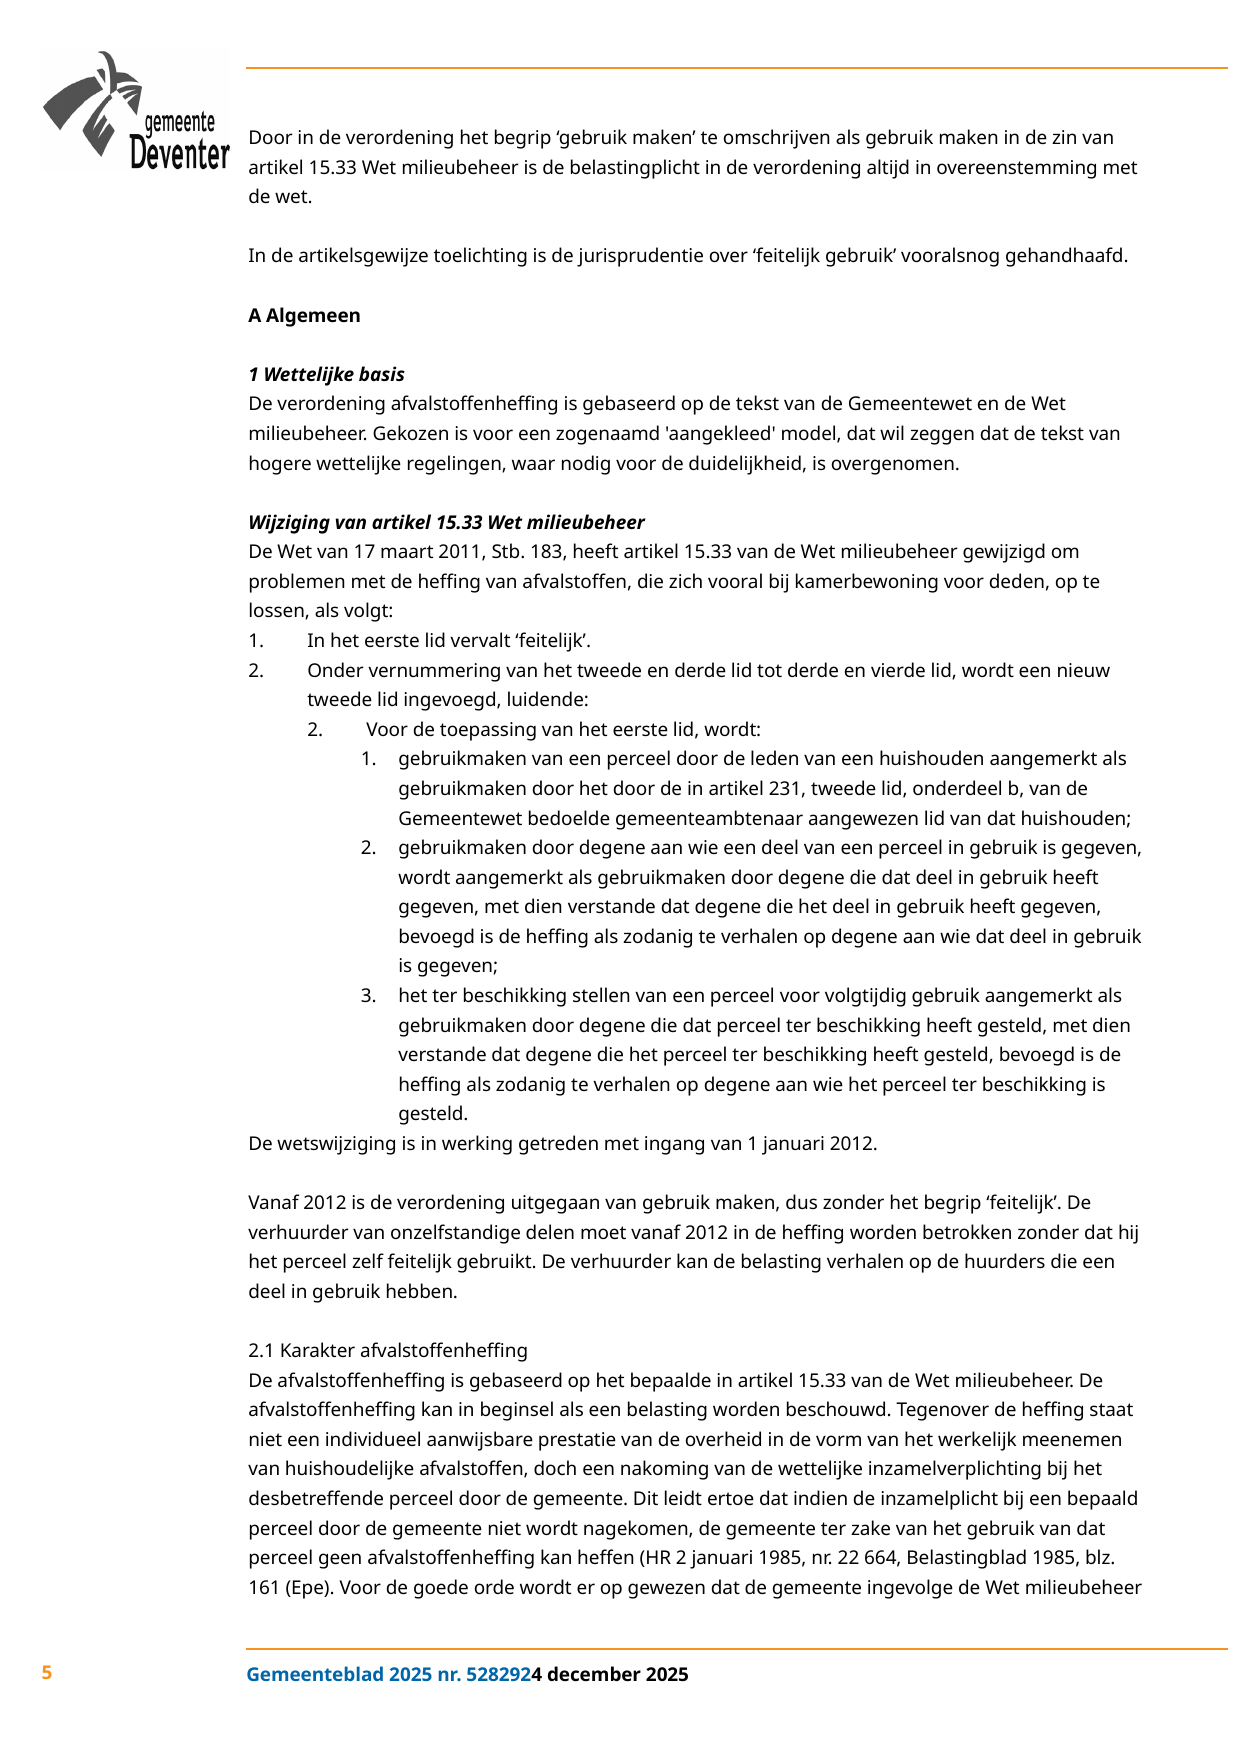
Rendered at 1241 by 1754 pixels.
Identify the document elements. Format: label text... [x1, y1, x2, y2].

text Vanaf 2012 is de verordening uitgegaan van gebruik maken, dus zonder het begrip ‘feitelijk’. De verhuurder van onzelfstandige delen moet vanaf 2012 in de heffing worden betrokken zonder dat hij het perceel zelf feitelijk gebruikt. De verhuurder kan de belasting verhalen op de huurders die een deel in gebruik hebben. [248, 1189, 1152, 1304]
list Onder vernummering van het tweede en derde lid tot derde en vierde lid, wordt een nieuw tweede lid ingevoegd, luidende: [248, 657, 1152, 712]
list Voor de toepassing van het eerste lid, wordt: [307, 716, 1152, 742]
text Wijziging van artikel 15.33 Wet milieubeheer [248, 509, 1152, 535]
text A Algemeen [248, 302, 1152, 328]
text 2.1 Karakter afvalstoffenheffing [248, 1337, 1152, 1363]
text De wetswijziging is in werking getreden met ingang van 1 januari 2012. [248, 1130, 1152, 1156]
list het ter beschikking stellen van een perceel voor volgtijdig gebruik aangemerkt als gebruikmaken door degene die dat perceel ter beschikking heeft gesteld, met dien verstande dat degene die het perceel ter beschikking heeft gesteld, bevoegd is de heffing als zodanig te verhalen op degene aan wie het perceel ter beschikking is gesteld. [361, 982, 1152, 1126]
text Door in de verordening het begrip ‘gebruik maken’ te omschrijven als gebruik maken in de zin van artikel 15.33 Wet milieubeheer is de belastingplicht in de verordening altijd in overeenstemming met de wet. [248, 124, 1152, 209]
text De afvalstoffenheffing is gebaseerd op het bepaalde in artikel 15.33 van de Wet milieubeheer. De afvalstoffenheffing kan in beginsel als een belasting worden beschouwd. Tegenover de heffing staat niet een individueel aanwijsbare prestatie van de overheid in de vorm van het werkelijk meenemen van huishoudelijke afvalstoffen, doch een nakoming van de wettelijke inzamelverplichting bij het desbetreffende perceel door de gemeente. Dit leidt ertoe dat indien de inzamelplicht bij een bepaald perceel door de gemeente niet wordt nagekomen, de gemeente ter zake van het gebruik van dat perceel geen afvalstoffenheffing kan heffen (HR 2 januari 1985, nr. 22 664, Belastingblad 1985, blz. 161 (Epe). Voor de goede orde wordt er op gewezen dat de gemeente ingevolge de Wet milieubeheer [248, 1367, 1152, 1600]
list gebruikmaken van een perceel door de leden van een huishouden aangemerkt als gebruikmaken door het door de in artikel 231, tweede lid, onderdeel b, van de Gemeentewet bedoelde gemeenteambtenaar aangewezen lid van dat huishouden; [361, 746, 1152, 831]
text De Wet van 17 maart 2011, Stb. 183, heeft artikel 15.33 van de Wet milieubeheer gewijzigd om problemen met de heffing van afvalstoffen, die zich vooral bij kamerbewoning voor deden, op te lossen, als volgt: [248, 538, 1152, 623]
list gebruikmaken door degene aan wie een deel van een perceel in gebruik is gegeven, wordt aangemerkt als gebruikmaken door degene die dat deel in gebruik heeft gegeven, met dien verstande dat degene die het deel in gebruik heeft gegeven, bevoegd is de heffing als zodanig te verhalen op degene aan wie dat deel in gebruik is gegeven; [361, 834, 1152, 978]
text De verordening afvalstoffenheffing is gebaseerd op de tekst van de Gemeentewet en de Wet milieubeheer. Gekozen is voor een zogenaamd 'aangekleed' model, dat wil zeggen dat de tekst van hogere wettelijke regelingen, waar nodig voor de duidelijkheid, is overgenomen. [248, 391, 1152, 476]
text 1 Wettelijke basis [248, 361, 1152, 387]
text In de artikelsgewijze toelichting is de jurisprudentie over ‘feitelijk gebruik’ vooralsnog gehandhaafd. [248, 243, 1152, 268]
list In het eerste lid vervalt ‘feitelijk’. [248, 627, 1152, 653]
picture [41, 47, 231, 172]
